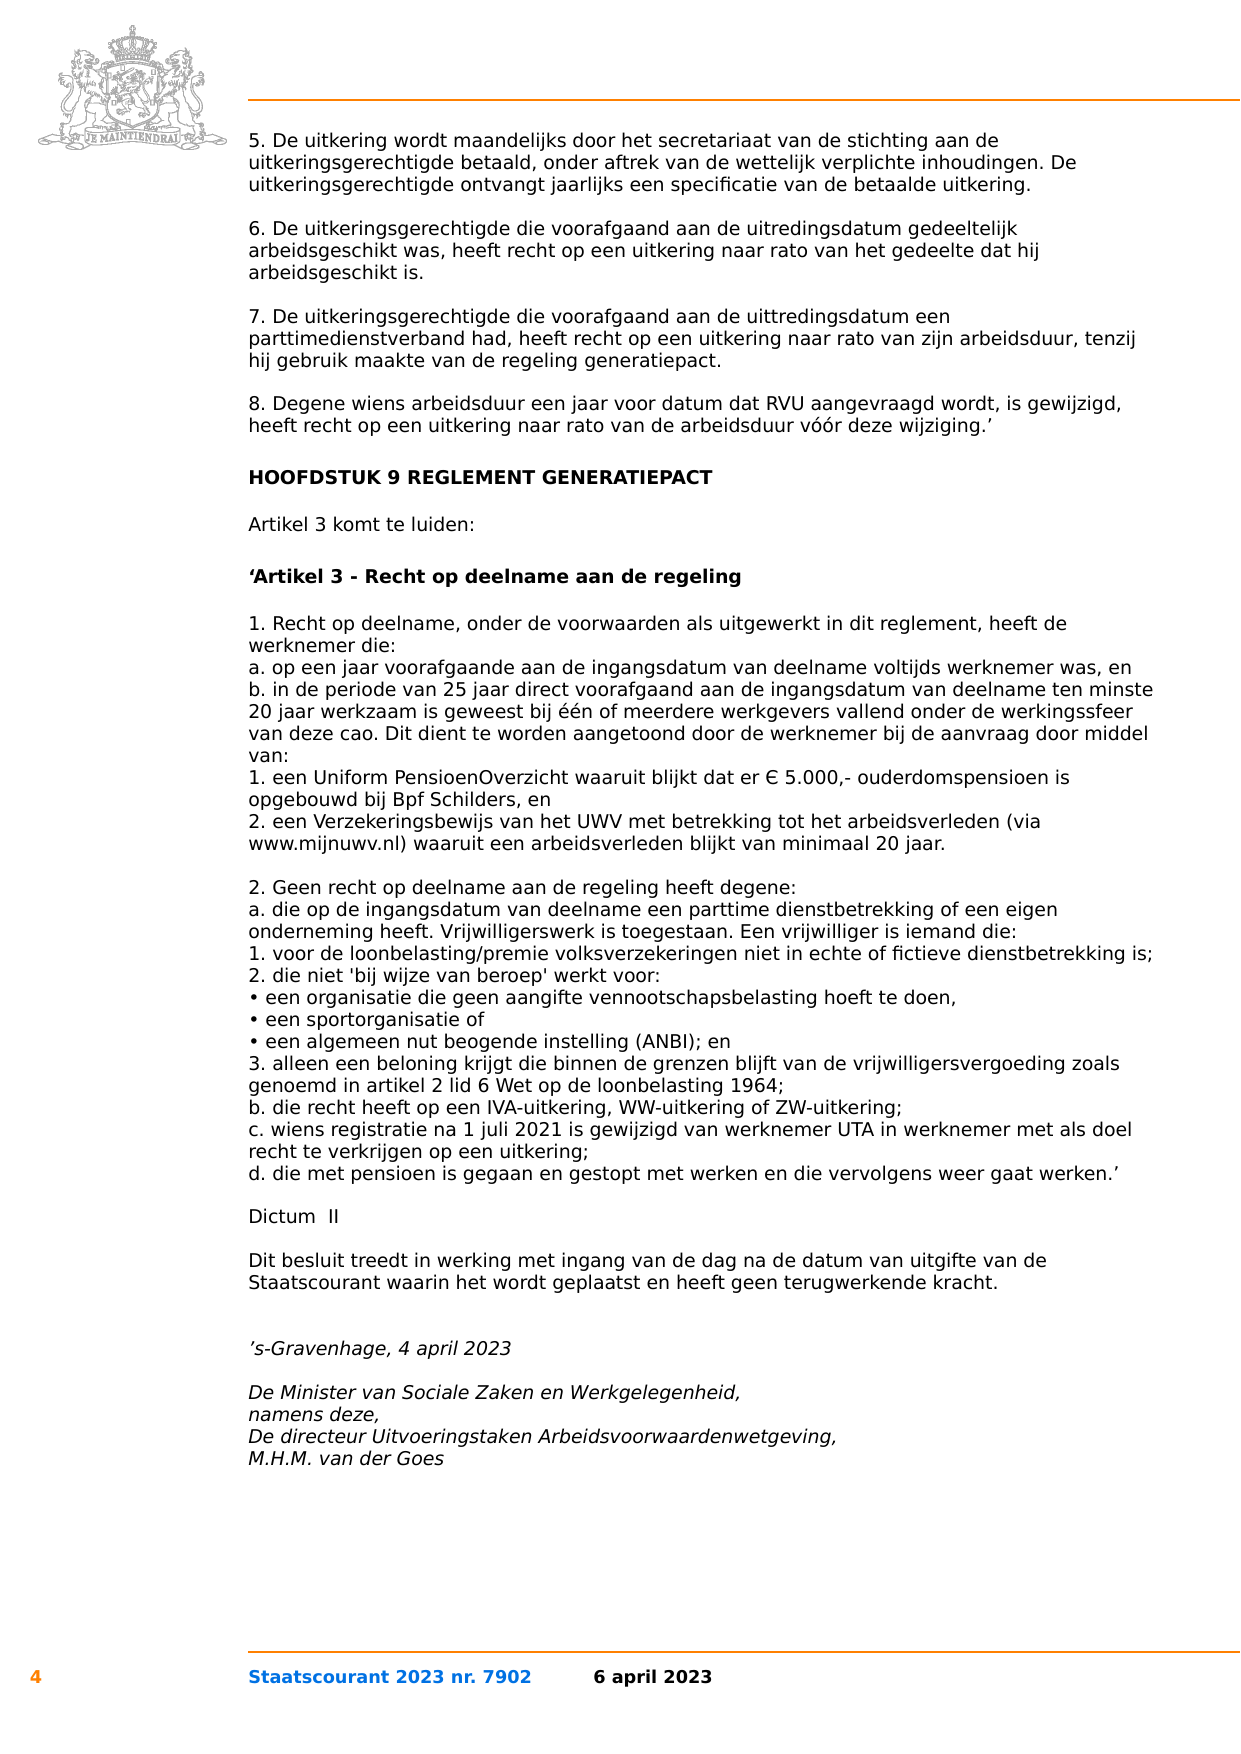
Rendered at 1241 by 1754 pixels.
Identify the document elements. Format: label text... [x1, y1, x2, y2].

text b. in de periode van 25 jaar direct voorafgaand aan de ingangsdatum van deelname ten minste 20 jaar werkzaam is geweest bij één of meerdere werkgevers vallend onder de werkingssfeer van deze cao. Dit dient te worden aangetoond door de werknemer bij de aanvraag door middel van: [248, 679, 1163, 767]
subtitle HOOFDSTUK 9 REGLEMENT GENERATIEPACT [248, 467, 1163, 489]
text ’s-Gravenhage, 4 april 2023 [248, 1338, 1163, 1360]
subtitle ‘Artikel 3 - Recht op deelname aan de regeling [248, 566, 1163, 588]
text c. wiens registratie na 1 juli 2021 is gewijzigd van werknemer UTA in werknemer met als doel recht te verkrijgen op een uitkering; [248, 1119, 1163, 1163]
text 8. Degene wiens arbeidsduur een jaar voor datum dat RVU aangevraagd wordt, is gewijzigd, heeft recht op een uitkering naar rato van de arbeidsduur vóór deze wijziging.’ [248, 393, 1163, 437]
text De Minister van Sociale Zaken en Werkgelegenheid, namens deze, De directeur Uitvoeringstaken Arbeidsvoorwaardenwetgeving, M.H.M. van der Goes [248, 1382, 1163, 1470]
text Dictum II [248, 1206, 1163, 1228]
text 1. Recht op deelname, onder de voorwaarden als uitgewerkt in dit reglement, heeft de werknemer die: [248, 613, 1163, 657]
text 3. alleen een beloning krijgt die binnen de grenzen blijft van de vrijwilligersvergoeding zoals genoemd in artikel 2 lid 6 Wet op de loonbelasting 1964; [248, 1053, 1163, 1097]
text 1. een Uniform PensioenOverzicht waaruit blijkt dat er Є 5.000,- ouderdomspensioen is opgebouwd bij Bpf Schilders, en [248, 767, 1163, 811]
text • een organisatie die geen aangifte vennootschapsbelasting hoeft te doen, [248, 987, 1163, 1009]
text a. op een jaar voorafgaande aan de ingangsdatum van deelname voltijds werknemer was, en [248, 657, 1163, 679]
text Artikel 3 komt te luiden: [248, 514, 1163, 536]
picture [38, 25, 227, 150]
text • een sportorganisatie of [248, 1009, 1163, 1031]
text 2. die niet 'bij wijze van beroep' werkt voor: [248, 965, 1163, 987]
text 2. een Verzekeringsbewijs van het UWV met betrekking tot het arbeidsverleden (via www.mijnuwv.nl) waaruit een arbeidsverleden blijkt van minimaal 20 jaar. [248, 811, 1163, 855]
text Dit besluit treedt in werking met ingang van de dag na de datum van uitgifte van de Staatscourant waarin het wordt geplaatst en heeft geen terugwerkende kracht. [248, 1250, 1163, 1294]
text 6. De uitkeringsgerechtigde die voorafgaand aan de uitredingsdatum gedeeltelijk arbeidsgeschikt was, heeft recht op een uitkering naar rato van het gedeelte dat hij arbeidsgeschikt is. [248, 218, 1163, 284]
text • een algemeen nut beogende instelling (ANBI); en [248, 1031, 1163, 1053]
text 2. Geen recht op deelname aan de regeling heeft degene: [248, 877, 1163, 899]
text d. die met pensioen is gegaan en gestopt met werken en die vervolgens weer gaat werken.’ [248, 1163, 1163, 1184]
text a. die op de ingangsdatum van deelname een parttime dienstbetrekking of een eigen onderneming heeft. Vrijwilligerswerk is toegestaan. Een vrijwilliger is iemand die: [248, 899, 1163, 943]
text b. die recht heeft op een IVA-uitkering, WW-uitkering of ZW-uitkering; [248, 1097, 1163, 1119]
text 7. De uitkeringsgerechtigde die voorafgaand aan de uittredingsdatum een parttimedienstverband had, heeft recht op een uitkering naar rato van zijn arbeidsduur, tenzij hij gebruik maakte van de regeling generatiepact. [248, 306, 1163, 371]
text 5. De uitkering wordt maandelijks door het secretariaat van de stichting aan de uitkeringsgerechtigde betaald, onder aftrek van de wettelijk verplichte inhoudingen. De uitkeringsgerechtigde ontvangt jaarlijks een specificatie van de betaalde uitkering. [248, 130, 1163, 196]
text 1. voor de loonbelasting/premie volksverzekeringen niet in echte of fictieve dienstbetrekking is; [248, 943, 1163, 965]
